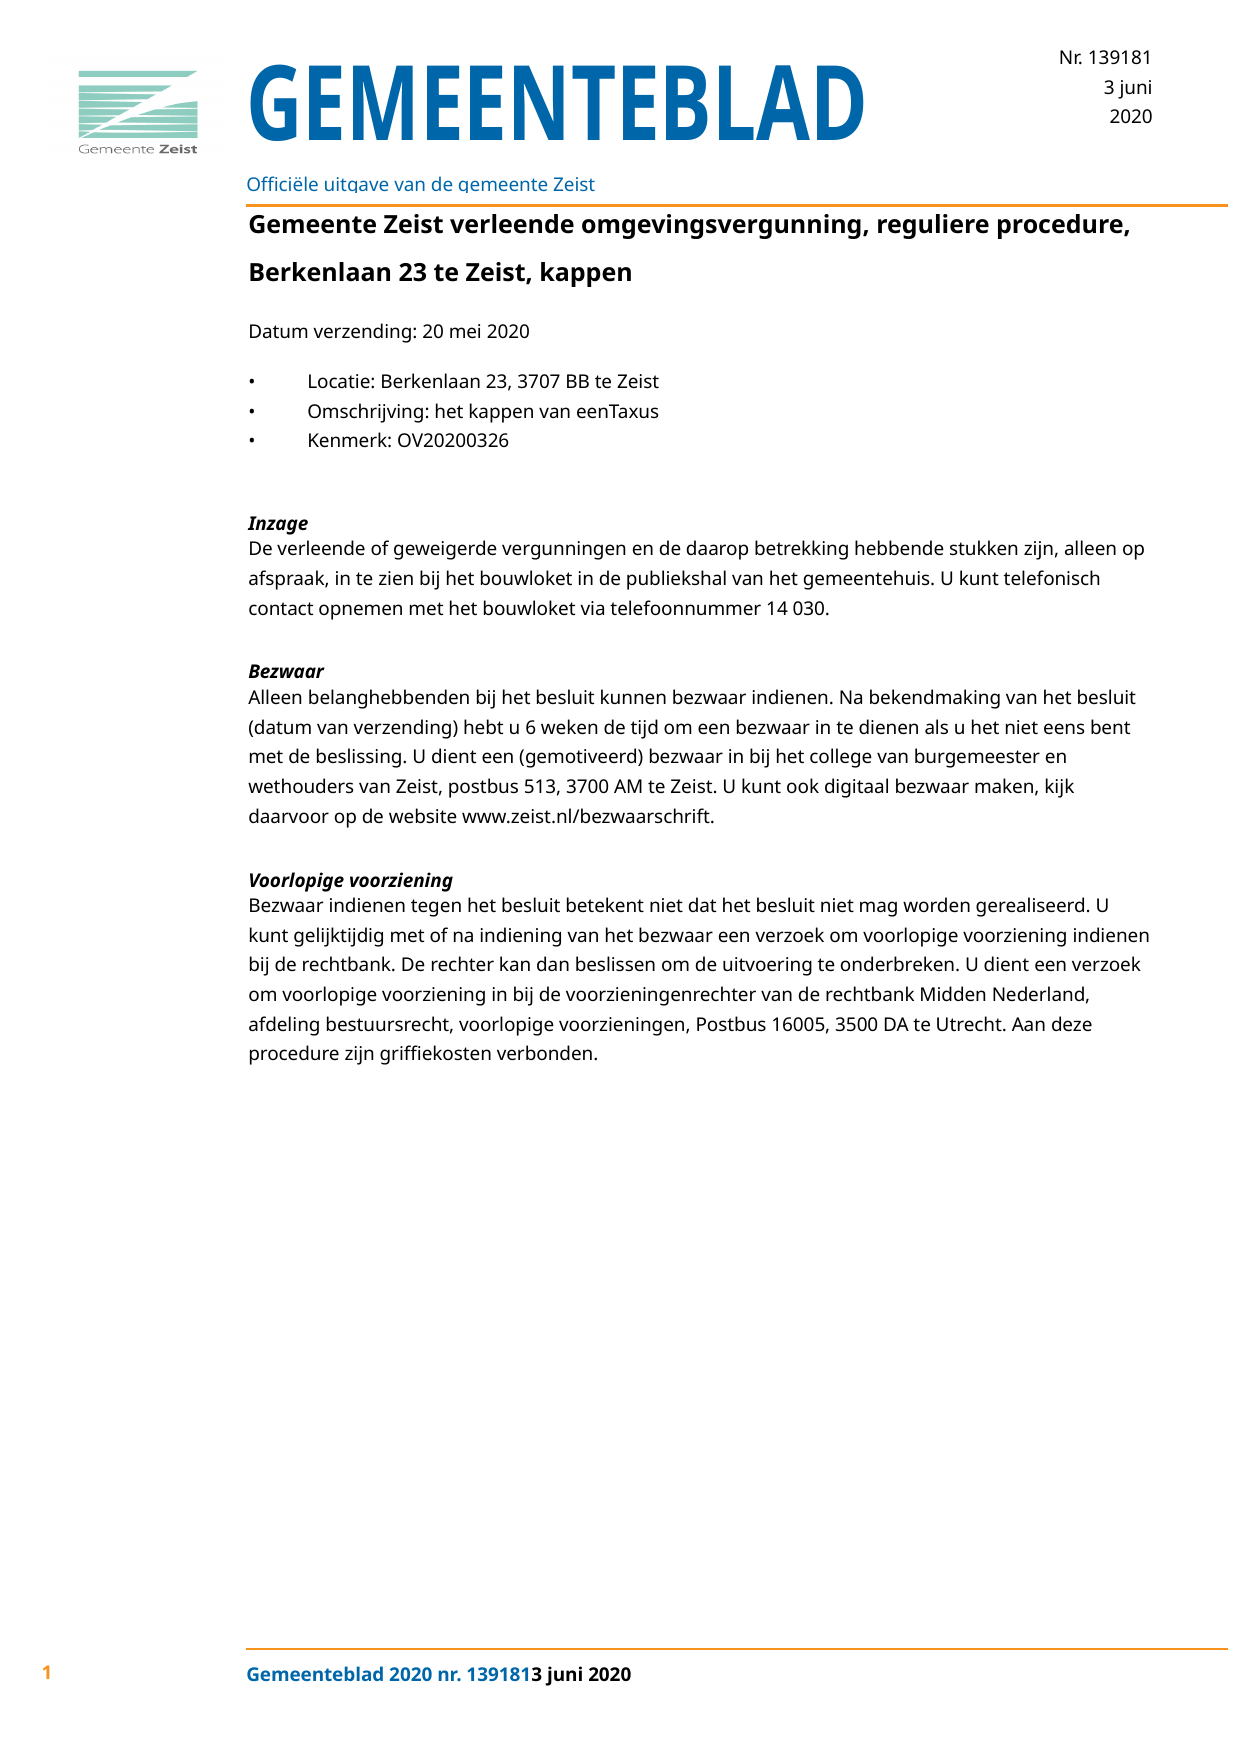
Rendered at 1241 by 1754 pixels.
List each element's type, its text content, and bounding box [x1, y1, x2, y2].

text Gemeente Zeist verleende omgevingsvergunning, reguliere procedure, Berkenlaan 23 te Zeist, kappen [248, 207, 1152, 288]
list Locatie: Berkenlaan 23, 3707 BB te Zeist [248, 368, 1152, 394]
text Bezwaar indienen tegen het besluit betekent niet dat het besluit niet mag worden gerealiseerd. U kunt gelijktijdig met of na indiening van het bezwaar een verzoek om voorlopige voorziening indienen bij de rechtbank. De rechter kan dan beslissen om de uitvoering te onderbreken. U dient een verzoek om voorlopige voorziening in bij de voorzieningenrechter van de rechtbank Midden Nederland, afdeling bestuursrecht, voorlopige voorzieningen, Postbus 16005, 3500 DA te Utrecht. Aan deze procedure zijn griffiekosten verbonden. [248, 892, 1152, 1066]
text Alleen belanghebbenden bij het besluit kunnen bezwaar indienen. Na bekendmaking van het besluit (datum van verzending) hebt u 6 weken de tijd om een bezwaar in te dienen als u het niet eens bent met de beslissing. U dient een (gemotiveerd) bezwaar in bij het college van burgemeester en wethouders van Zeist, postbus 513, 3700 AM te Zeist. U kunt ook digitaal bezwaar maken, kijk daarvoor op de website www.zeist.nl/bezwaarschrift. [248, 684, 1152, 828]
text De verleende of geweigerde vergunningen en de daarop betrekking hebbende stukken zijn, alleen op afspraak, in te zien bij het bouwloket in de publiekshal van het gemeentehuis. U kunt telefonisch contact opnemen met het bouwloket via telefoonnummer 14 030. [248, 536, 1152, 621]
text Voorlopige voorziening [248, 867, 1152, 892]
list Omschrijving: het kappen van eenTaxus [248, 398, 1152, 424]
picture [41, 47, 231, 172]
text Datum verzending: 20 mei 2020 [248, 318, 1152, 344]
text Inzage [248, 510, 1152, 536]
text Bezwaar [248, 659, 1152, 684]
list Kenmerk: OV20200326 [248, 427, 1152, 453]
